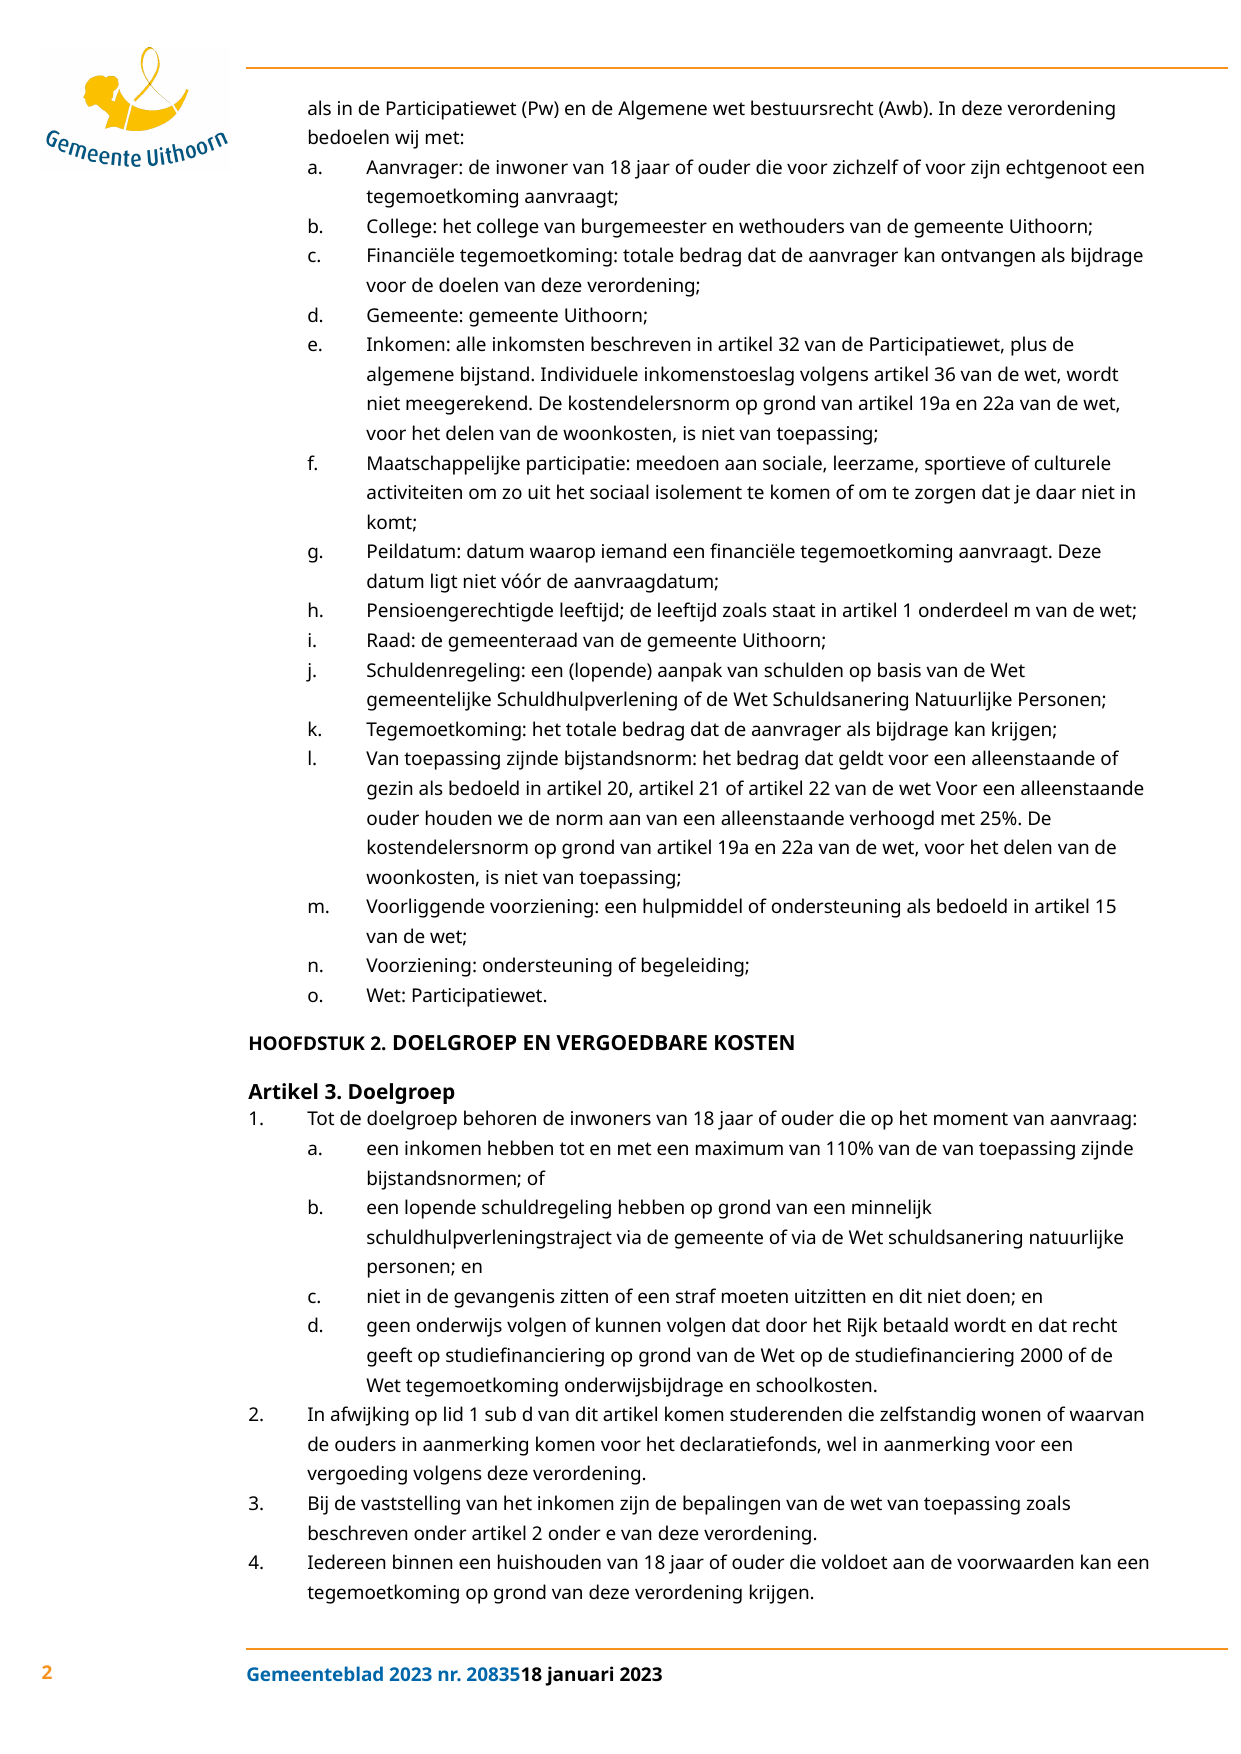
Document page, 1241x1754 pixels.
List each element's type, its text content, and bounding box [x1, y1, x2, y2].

list College: het college van burgemeester en wethouders van de gemeente Uithoorn; [307, 213, 1152, 239]
list Inkomen: alle inkomsten beschreven in artikel 32 van de Participatiewet, plus de algemene bijstand. Individuele inkomenstoeslag volgens artikel 36 van de wet, wordt niet meegerekend. De kostendelersnorm op grond van artikel 19a en 22a van de wet, voor het delen van de woonkosten, is niet van toepassing; [307, 331, 1152, 446]
list als in de Participatiewet (Pw) en de Algemene wet bestuursrecht (Awb). In deze verordening bedoelen wij met: [248, 95, 1152, 150]
list In afwijking op lid 1 sub d van dit artikel komen studerenden die zelfstandig wonen of waarvan de ouders in aanmerking komen voor het declaratiefonds, wel in aanmerking voor een vergoeding volgens deze verordening. [248, 1401, 1152, 1486]
list Financiële tegemoetkoming: totale bedrag dat de aanvrager kan ontvangen als bijdrage voor de doelen van deze verordening; [307, 243, 1152, 298]
list Bij de vaststelling van het inkomen zijn de bepalingen van de wet van toepassing zoals beschreven onder artikel 2 onder e van deze verordening. [248, 1490, 1152, 1546]
list Van toepassing zijnde bijstandsnorm: het bedrag dat geldt voor een alleenstaande of gezin als bedoeld in artikel 20, artikel 21 of artikel 22 van de wet Voor een alleenstaande ouder houden we de norm aan van een alleenstaande verhoogd met 25%. De kostendelersnorm op grond van artikel 19a en 22a van de wet, voor het delen van de woonkosten, is niet van toepassing; [307, 746, 1152, 890]
list Voorliggende voorziening: een hulpmiddel of ondersteuning als bedoeld in artikel 15 van de wet; [307, 893, 1152, 949]
list een lopende schuldregeling hebben op grond van een minnelijk schuldhulpverleningstraject via de gemeente of via de Wet schuldsanering natuurlijke personen; en [307, 1194, 1152, 1279]
list niet in de gevangenis zitten of een straf moeten uitzitten en dit niet doen; en [307, 1283, 1152, 1309]
text HOOFDSTUK 2. DOELGROEP EN VERGOEDBARE KOSTEN [248, 1028, 1152, 1056]
list Raad: de gemeenteraad van de gemeente Uithoorn; [307, 627, 1152, 653]
list geen onderwijs volgen of kunnen volgen dat door het Rijk betaald wordt en dat recht geeft op studiefinanciering op grond van de Wet op de studiefinanciering 2000 of de Wet tegemoetkoming onderwijsbijdrage en schoolkosten. [307, 1313, 1152, 1398]
list Tegemoetkoming: het totale bedrag dat de aanvrager als bijdrage kan krijgen; [307, 716, 1152, 742]
list Voorziening: ondersteuning of begeleiding; [307, 953, 1152, 978]
list Iedereen binnen een huishouden van 18 jaar of ouder die voldoet aan de voorwaarden kan een tegemoetkoming op grond van deze verordening krijgen. [248, 1549, 1152, 1605]
list Wet: Participatiewet. [307, 982, 1152, 1008]
list Gemeente: gemeente Uithoorn; [307, 302, 1152, 328]
picture [41, 47, 231, 172]
list Peildatum: datum waarop iemand een financiële tegemoetkoming aanvraagt. Deze datum ligt niet vóór de aanvraagdatum; [307, 538, 1152, 594]
list Tot de doelgroep behoren de inwoners van 18 jaar of ouder die op het moment van aanvraag: [248, 1106, 1152, 1131]
list Maatschappelijke participatie: meedoen aan sociale, leerzame, sportieve of culturele activiteiten om zo uit het sociaal isolement te komen of om te zorgen dat je daar niet in komt; [307, 450, 1152, 535]
list Aanvrager: de inwoner van 18 jaar of ouder die voor zichzelf of voor zijn echtgenoot een tegemoetkoming aanvraagt; [307, 154, 1152, 209]
text Artikel 3. Doelgroep [248, 1077, 1152, 1106]
list Pensioengerechtigde leeftijd; de leeftijd zoals staat in artikel 1 onderdeel m van de wet; [307, 598, 1152, 623]
list Schuldenregeling: een (lopende) aanpak van schulden op basis van de Wet gemeentelijke Schuldhulpverlening of de Wet Schuldsanering Natuurlijke Personen; [307, 657, 1152, 712]
list een inkomen hebben tot en met een maximum van 110% van de van toepassing zijnde bijstandsnormen; of [307, 1135, 1152, 1191]
